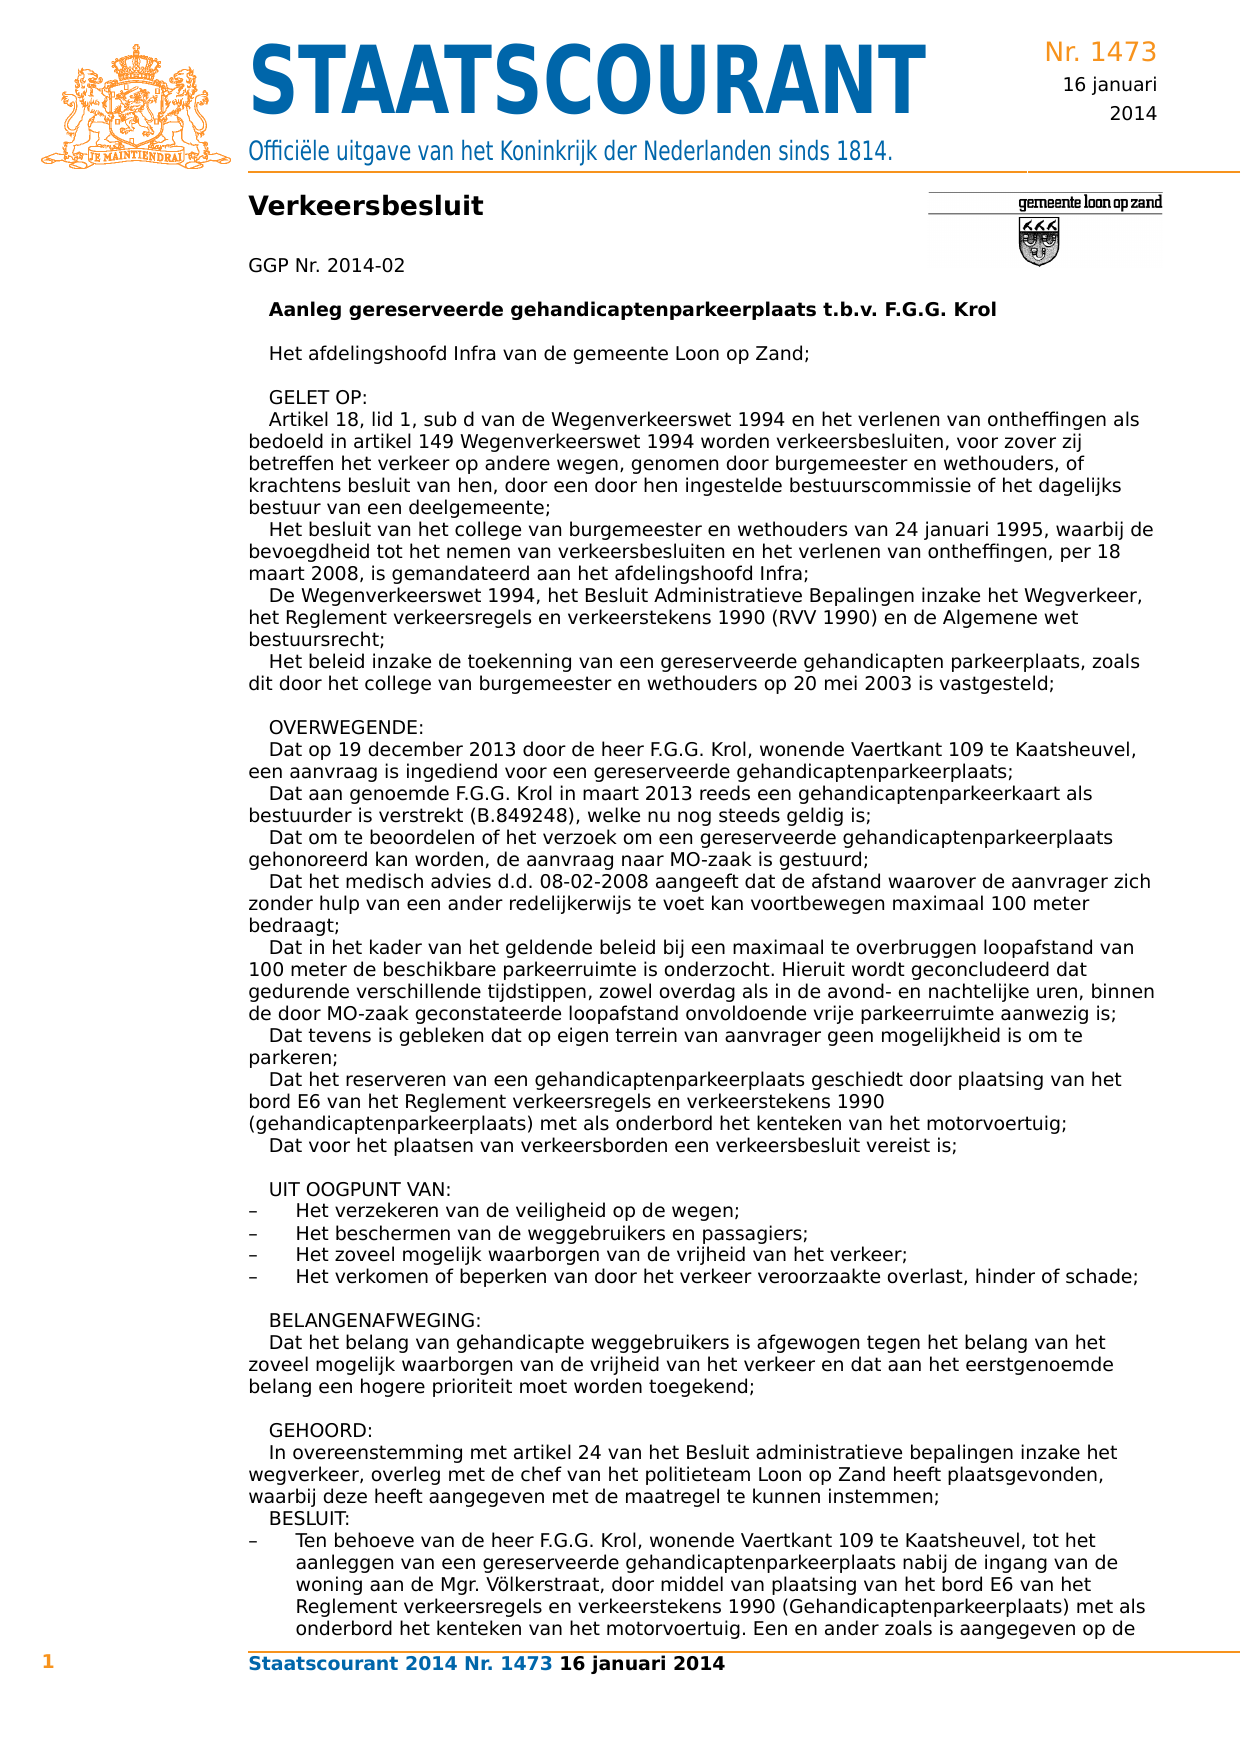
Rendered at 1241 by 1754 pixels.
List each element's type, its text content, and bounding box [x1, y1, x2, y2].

text BESLUIT: [248, 1508, 1163, 1530]
list Het beschermen van de weggebruikers en passagiers; [248, 1222, 1163, 1244]
list Het verkomen of beperken van door het verkeer veroorzaakte overlast, hinder of schade; [248, 1266, 1163, 1288]
text BELANGENAFWEGING: [248, 1310, 1163, 1332]
text Aanleg gereserveerde gehandicaptenparkeerplaats t.b.v. F.G.G. Krol [248, 299, 1163, 321]
list Het verzekeren van de veiligheid op de wegen; [248, 1200, 1163, 1222]
text Artikel 18, lid 1, sub d van de Wegenverkeerswet 1994 en het verlenen van ontheffingen als bedoeld in artikel 149 Wegenverkeerswet 1994 worden verkeersbesluiten, voor zover zij betreffen het verkeer op andere wegen, genomen door burgemeester en wethouders, of krachtens besluit van hen, door een door hen ingestelde bestuurscommissie of het dagelijks bestuur van een deelgemeente; [248, 409, 1163, 519]
text Dat tevens is gebleken dat op eigen terrein van aanvrager geen mogelijkheid is om te parkeren; [248, 1024, 1163, 1068]
picture [927, 190, 1164, 268]
text Dat het medisch advies d.d. 08-02-2008 aangeeft dat de afstand waarover de aanvrager zich zonder hulp van een ander redelijkerwijs te voet kan voortbewegen maximaal 100 meter bedraagt; [248, 871, 1163, 937]
subtitle Verkeersbesluit [248, 191, 927, 222]
text Dat in het kader van het geldende beleid bij een maximaal te overbruggen loopafstand van 100 meter de beschikbare parkeerruimte is onderzocht. Hieruit wordt geconcludeerd dat gedurende verschillende tijdstippen, zowel overdag als in de avond- en nachtelijke uren, binnen de door MO-zaak geconstateerde loopafstand onvoldoende vrije parkeerruimte aanwezig is; [248, 937, 1163, 1024]
picture [41, 44, 231, 169]
text Het besluit van het college van burgemeester en wethouders van 24 januari 1995, waarbij de bevoegdheid tot het nemen van verkeersbesluiten en het verlenen van ontheffingen, per 18 maart 2008, is gemandateerd aan het afdelingshoofd Infra; [248, 519, 1163, 585]
text Het beleid inzake de toekenning van een gereserveerde gehandicapten parkeerplaats, zoals dit door het college van burgemeester en wethouders op 20 mei 2003 is vastgesteld; [248, 651, 1163, 695]
list Ten behoeve van de heer F.G.G. Krol, wonende Vaertkant 109 te Kaatsheuvel, tot het aanleggen van een gereserveerde gehandicaptenparkeerplaats nabij de ingang van de woning aan de Mgr. Völkerstraat, door middel van plaatsing van het bord E6 van het Reglement verkeersregels en verkeerstekens 1990 (Gehandicaptenparkeerplaats) met als onderbord het kenteken van het motorvoertuig. Een en ander zoals is aangegeven op de [248, 1530, 1163, 1640]
text Het afdelingshoofd Infra van de gemeente Loon op Zand; [248, 343, 1163, 365]
text De Wegenverkeerswet 1994, het Besluit Administratieve Bepalingen inzake het Wegverkeer, het Reglement verkeersregels en verkeerstekens 1990 (RVV 1990) en de Algemene wet bestuursrecht; [248, 585, 1163, 651]
text UIT OOGPUNT VAN: [248, 1178, 1163, 1200]
text GELET OP: [248, 387, 1163, 409]
text In overeenstemming met artikel 24 van het Besluit administratieve bepalingen inzake het wegverkeer, overleg met de chef van het politieteam Loon op Zand heeft plaatsgevonden, waarbij deze heeft aangegeven met de maatregel te kunnen instemmen; [248, 1442, 1163, 1508]
text GEHOORD: [248, 1420, 1163, 1442]
text GGP Nr. 2014-02 [248, 255, 1163, 277]
text Dat het belang van gehandicapte weggebruikers is afgewogen tegen het belang van het zoveel mogelijk waarborgen van de vrijheid van het verkeer en dat aan het eerstgenoemde belang een hogere prioriteit moet worden toegekend; [248, 1332, 1163, 1398]
text Dat om te beoordelen of het verzoek om een gereserveerde gehandicaptenparkeerplaats gehonoreerd kan worden, de aanvraag naar MO-zaak is gestuurd; [248, 827, 1163, 871]
text Dat op 19 december 2013 door de heer F.G.G. Krol, wonende Vaertkant 109 te Kaatsheuvel, een aanvraag is ingediend voor een gereserveerde gehandicaptenparkeerplaats; [248, 739, 1163, 783]
text Dat het reserveren van een gehandicaptenparkeerplaats geschiedt door plaatsing van het bord E6 van het Reglement verkeersregels en verkeerstekens 1990 (gehandicaptenparkeerplaats) met als onderbord het kenteken van het motorvoertuig; [248, 1068, 1163, 1134]
text OVERWEGENDE: [248, 717, 1163, 739]
list Het zoveel mogelijk waarborgen van de vrijheid van het verkeer; [248, 1244, 1163, 1266]
text Dat aan genoemde F.G.G. Krol in maart 2013 reeds een gehandicaptenparkeerkaart als bestuurder is verstrekt (B.849248), welke nu nog steeds geldig is; [248, 783, 1163, 827]
text Dat voor het plaatsen van verkeersborden een verkeersbesluit vereist is; [248, 1134, 1163, 1156]
